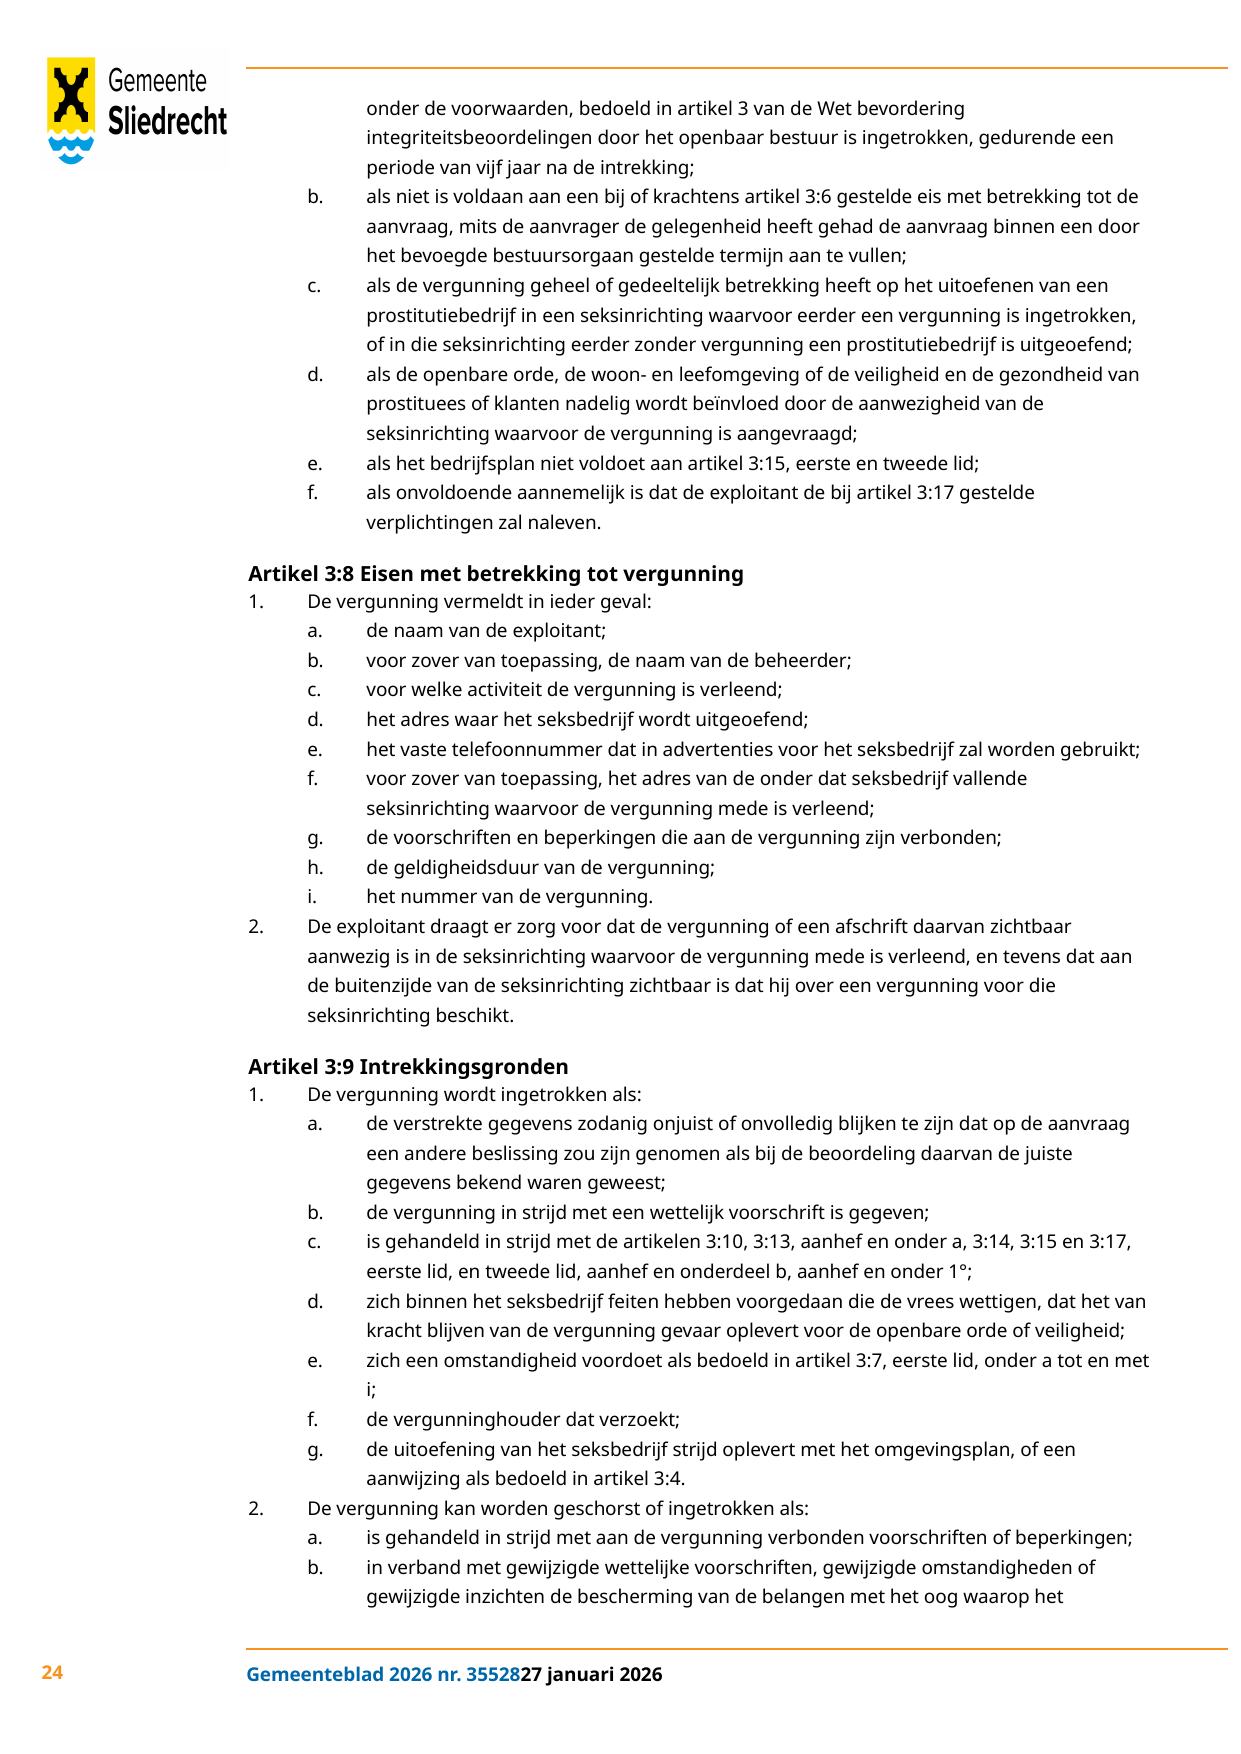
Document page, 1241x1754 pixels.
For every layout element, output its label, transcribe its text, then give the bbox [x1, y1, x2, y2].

list onder de voorwaarden, bedoeld in artikel 3 van de Wet bevordering integriteitsbeoordelingen door het openbaar bestuur is ingetrokken, gedurende een periode van vijf jaar na de intrekking; [307, 95, 1152, 180]
list de uitoefening van het seksbedrijf strijd oplevert met het omgevingsplan, of een aanwijzing als bedoeld in artikel 3:4. [307, 1436, 1152, 1491]
list voor welke activiteit de vergunning is verleend; [307, 677, 1152, 702]
text Artikel 3:9 Intrekkingsgronden [248, 1052, 1152, 1081]
list het vaste telefoonnummer dat in advertenties voor het seksbedrijf zal worden gebruikt; [307, 736, 1152, 761]
text Artikel 3:8 Eisen met betrekking tot vergunning [248, 559, 1152, 588]
list als onvoldoende aannemelijk is dat de exploitant de bij artikel 3:17 gestelde verplichtingen zal naleven. [307, 479, 1152, 535]
list de vergunning in strijd met een wettelijk voorschrift is gegeven; [307, 1199, 1152, 1225]
list is gehandeld in strijd met de artikelen 3:10, 3:13, aanhef en onder a, 3:14, 3:15 en 3:17, eerste lid, en tweede lid, aanhef en onderdeel b, aanhef en onder 1°; [307, 1229, 1152, 1284]
list De vergunning vermeldt in ieder geval: [248, 588, 1152, 613]
list het nummer van de vergunning. [307, 884, 1152, 909]
list De vergunning kan worden geschorst of ingetrokken als: [248, 1495, 1152, 1521]
list de geldigheidsduur van de vergunning; [307, 854, 1152, 880]
list als niet is voldaan aan een bij of krachtens artikel 3:6 gestelde eis met betrekking tot de aanvraag, mits de aanvrager de gelegenheid heeft gehad de aanvraag binnen een door het bevoegde bestuursorgaan gestelde termijn aan te vullen; [307, 183, 1152, 268]
list als de openbare orde, de woon- en leefomgeving of de veiligheid en de gezondheid van prostituees of klanten nadelig wordt beïnvloed door de aanwezigheid van de seksinrichting waarvoor de vergunning is aangevraagd; [307, 361, 1152, 446]
list voor zover van toepassing, het adres van de onder dat seksbedrijf vallende seksinrichting waarvoor de vergunning mede is verleend; [307, 765, 1152, 821]
list in verband met gewijzigde wettelijke voorschriften, gewijzigde omstandigheden of gewijzigde inzichten de bescherming van de belangen met het oog waarop het [307, 1554, 1152, 1609]
list de verstrekte gegevens zodanig onjuist of onvolledig blijken te zijn dat op de aanvraag een andere beslissing zou zijn genomen als bij de beoordeling daarvan de juiste gegevens bekend waren geweest; [307, 1110, 1152, 1195]
list de naam van de exploitant; [307, 617, 1152, 643]
list De vergunning wordt ingetrokken als: [248, 1081, 1152, 1107]
list zich binnen het seksbedrijf feiten hebben voorgedaan die de vrees wettigen, dat het van kracht blijven van de vergunning gevaar oplevert voor de openbare orde of veiligheid; [307, 1288, 1152, 1343]
list de voorschriften en beperkingen die aan de vergunning zijn verbonden; [307, 824, 1152, 850]
list is gehandeld in strijd met aan de vergunning verbonden voorschriften of beperkingen; [307, 1524, 1152, 1550]
list het adres waar het seksbedrijf wordt uitgeoefend; [307, 706, 1152, 732]
list De exploitant draagt er zorg voor dat de vergunning of een afschrift daarvan zichtbaar aanwezig is in de seksinrichting waarvoor de vergunning mede is verleend, en tevens dat aan de buitenzijde van de seksinrichting zichtbaar is dat hij over een vergunning voor die seksinrichting beschikt. [248, 913, 1152, 1028]
list als het bedrijfsplan niet voldoet aan artikel 3:15, eerste en tweede lid; [307, 450, 1152, 476]
picture [41, 47, 231, 172]
list als de vergunning geheel of gedeeltelijk betrekking heeft op het uitoefenen van een prostitutiebedrijf in een seksinrichting waarvoor eerder een vergunning is ingetrokken, of in die seksinrichting eerder zonder vergunning een prostitutiebedrijf is uitgeoefend; [307, 272, 1152, 357]
list de vergunninghouder dat verzoekt; [307, 1406, 1152, 1432]
list voor zover van toepassing, de naam van de beheerder; [307, 647, 1152, 673]
list zich een omstandigheid voordoet als bedoeld in artikel 3:7, eerste lid, onder a tot en met i; [307, 1347, 1152, 1402]
